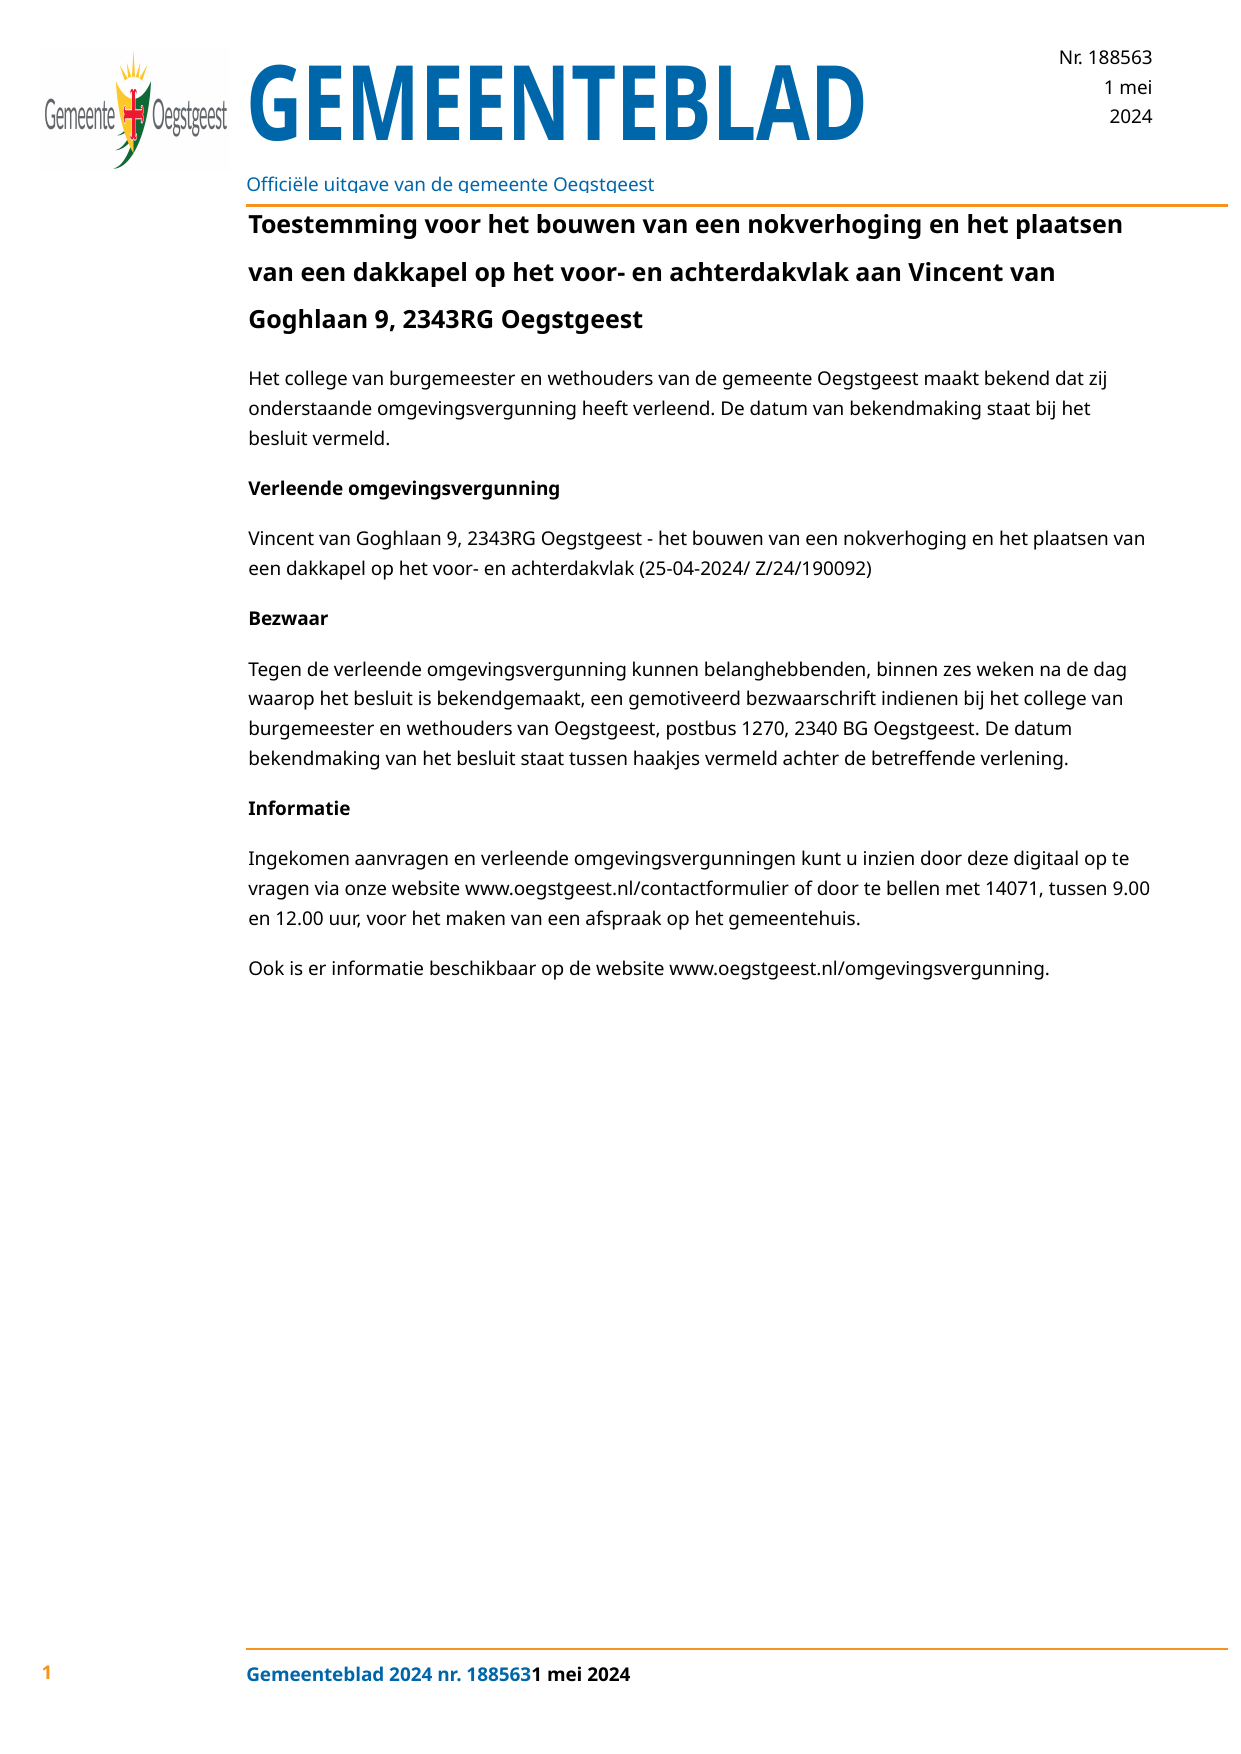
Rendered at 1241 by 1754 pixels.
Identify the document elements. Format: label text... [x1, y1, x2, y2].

text Informatie [248, 795, 1152, 821]
text Toestemming voor het bouwen van een nokverhoging en het plaatsen van een dakkapel op het voor- en achterdakvlak aan Vincent van Goghlaan 9, 2343RG Oegstgeest [248, 207, 1152, 336]
text Verleende omgevingsvergunning [248, 475, 1152, 501]
text Vincent van Goghlaan 9, 2343RG Oegstgeest - het bouwen van een nokverhoging en het plaatsen van een dakkapel op het voor- en achterdakvlak (25-04-2024/ Z/24/190092) [248, 526, 1152, 581]
picture [41, 47, 231, 172]
text Ook is er informatie beschikbaar op de website www.oegstgeest.nl/omgevingsvergunning. [248, 955, 1152, 981]
text Het college van burgemeester en wethouders van de gemeente Oegstgeest maakt bekend dat zij onderstaande omgevingsvergunning heeft verleend. De datum van bekendmaking staat bij het besluit vermeld. [248, 366, 1152, 450]
text Tegen de verleende omgevingsvergunning kunnen belanghebbenden, binnen zes weken na de dag waarop het besluit is bekendgemaakt, een gemotiveerd bezwaarschrift indienen bij het college van burgemeester en wethouders van Oegstgeest, postbus 1270, 2340 BG Oegstgeest. De datum bekendmaking van het besluit staat tussen haakjes vermeld achter de betreffende verlening. [248, 656, 1152, 770]
text Bezwaar [248, 606, 1152, 631]
text Ingekomen aanvragen en verleende omgevingsvergunningen kunt u inzien door deze digitaal op te vragen via onze website www.oegstgeest.nl/contactformulier of door te bellen met 14071, tussen 9.00 en 12.00 uur, voor het maken van een afspraak op het gemeentehuis. [248, 846, 1152, 930]
